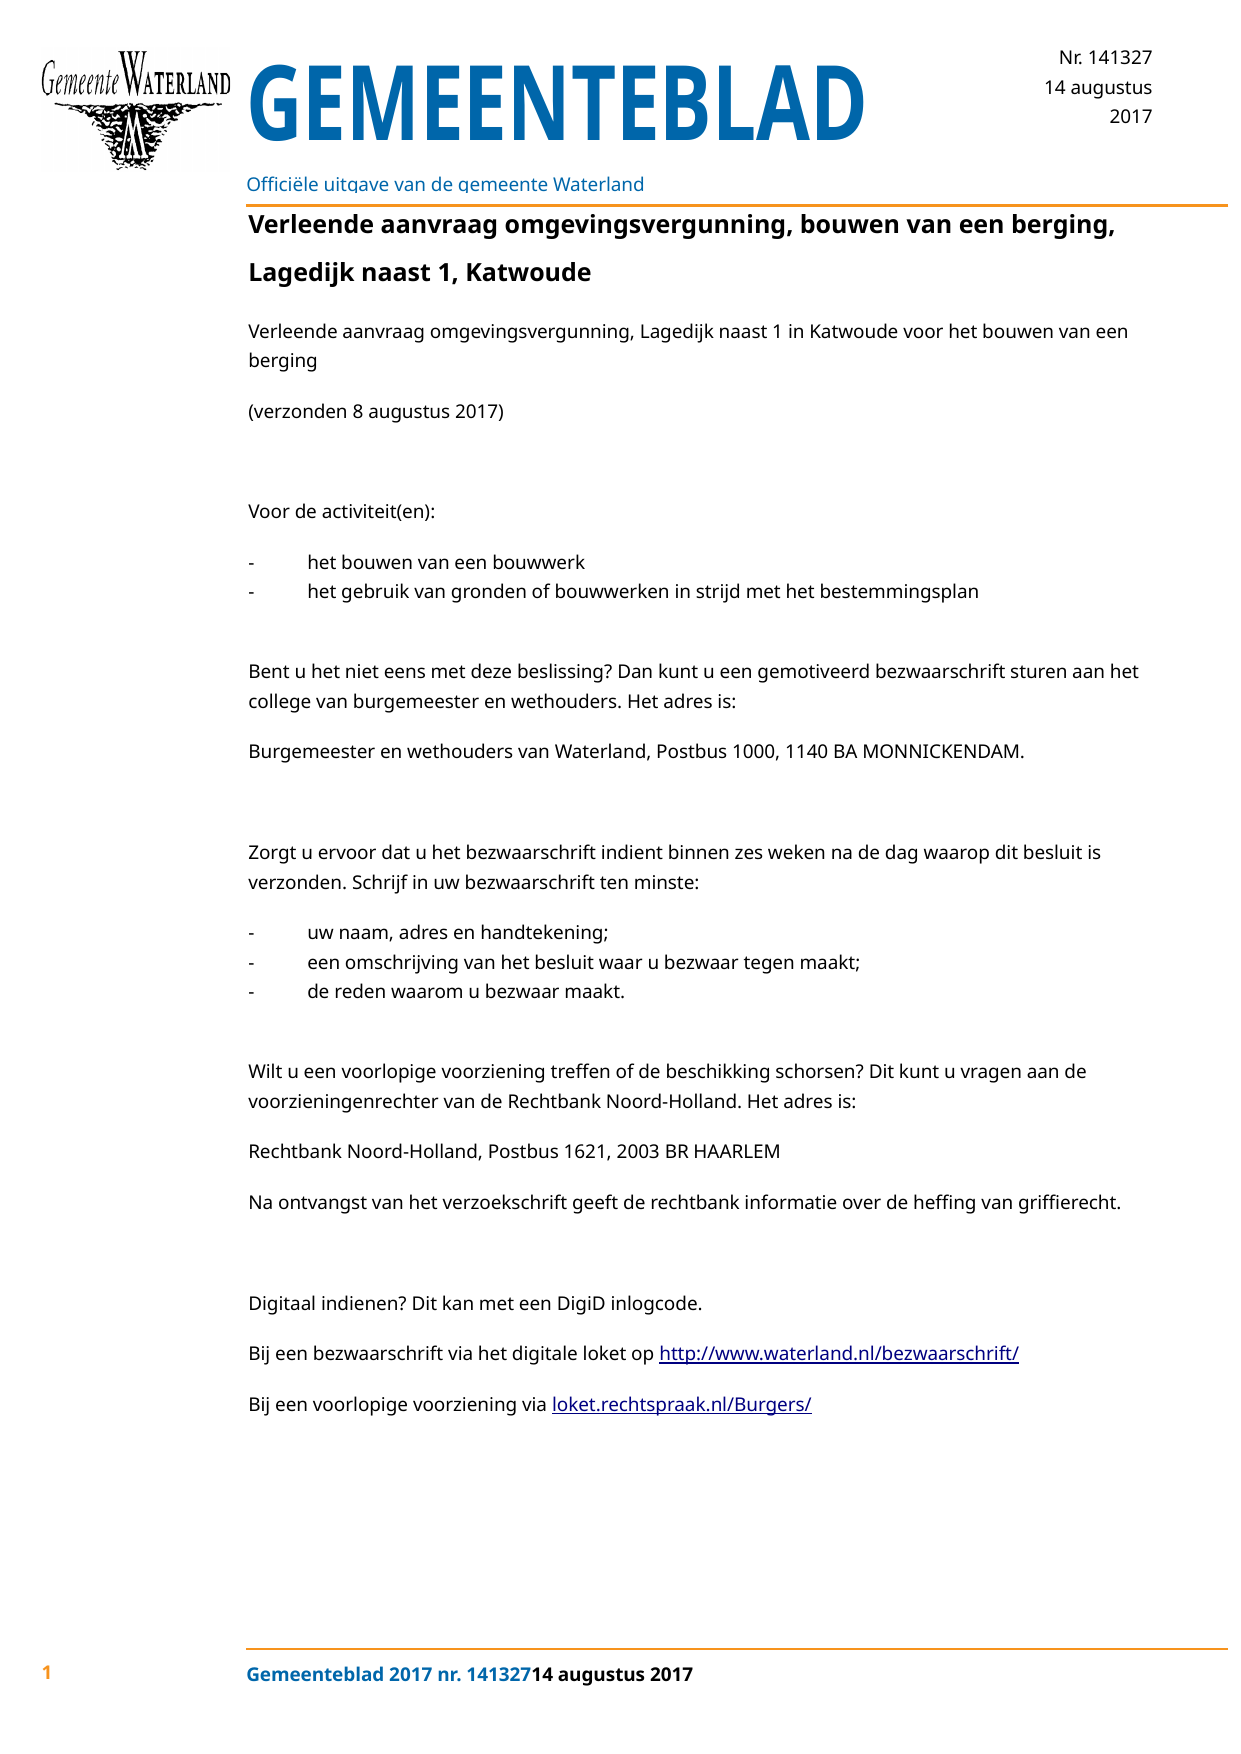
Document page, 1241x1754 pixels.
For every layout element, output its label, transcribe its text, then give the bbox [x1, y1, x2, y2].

list de reden waarom u bezwaar maakt. [248, 979, 1152, 1004]
list een omschrijving van het besluit waar u bezwaar tegen maakt; [248, 949, 1152, 975]
text Na ontvangst van het verzoekschrift geeft de rechtbank informatie over de heffing van griffierecht. [248, 1189, 1152, 1215]
text Verleende aanvraag omgevingsvergunning, bouwen van een berging, Lagedijk naast 1, Katwoude [248, 207, 1152, 288]
text Bij een bezwaarschrift via het digitale loket op http://www.waterland.nl/bezwaarschrift/ [248, 1340, 1152, 1366]
list uw naam, adres en handtekening; [248, 919, 1152, 945]
list het bouwen van een bouwwerk [248, 549, 1152, 575]
text Verleende aanvraag omgevingsvergunning, Lagedijk naast 1 in Katwoude voor het bouwen van een berging [248, 318, 1152, 373]
text Burgemeester en wethouders van Waterland, Postbus 1000, 1140 BA MONNICKENDAM. [248, 739, 1152, 764]
picture [41, 47, 231, 172]
text Wilt u een voorlopige voorziening treffen of de beschikking schorsen? Dit kunt u vragen aan de voorzieningenrechter van de Rechtbank Noord-Holland. Het adres is: [248, 1059, 1152, 1114]
text Voor de activiteit(en): [248, 499, 1152, 524]
list het gebruik van gronden of bouwwerken in strijd met het bestemmingsplan [248, 579, 1152, 604]
text Rechtbank Noord-Holland, Postbus 1621, 2003 BR HAARLEM [248, 1139, 1152, 1164]
text Digitaal indienen? Dit kan met een DigiD inlogcode. [248, 1290, 1152, 1316]
text (verzonden 8 augustus 2017) [248, 398, 1152, 424]
text Zorgt u ervoor dat u het bezwaarschrift indient binnen zes weken na de dag waarop dit besluit is verzonden. Schrijf in uw bezwaarschrift ten minste: [248, 839, 1152, 895]
text Bij een voorlopige voorziening via loket.rechtspraak.nl/Burgers/ [248, 1391, 1152, 1417]
text Bent u het niet eens met deze beslissing? Dan kunt u een gemotiveerd bezwaarschrift sturen aan het college van burgemeester en wethouders. Het adres is: [248, 659, 1152, 714]
